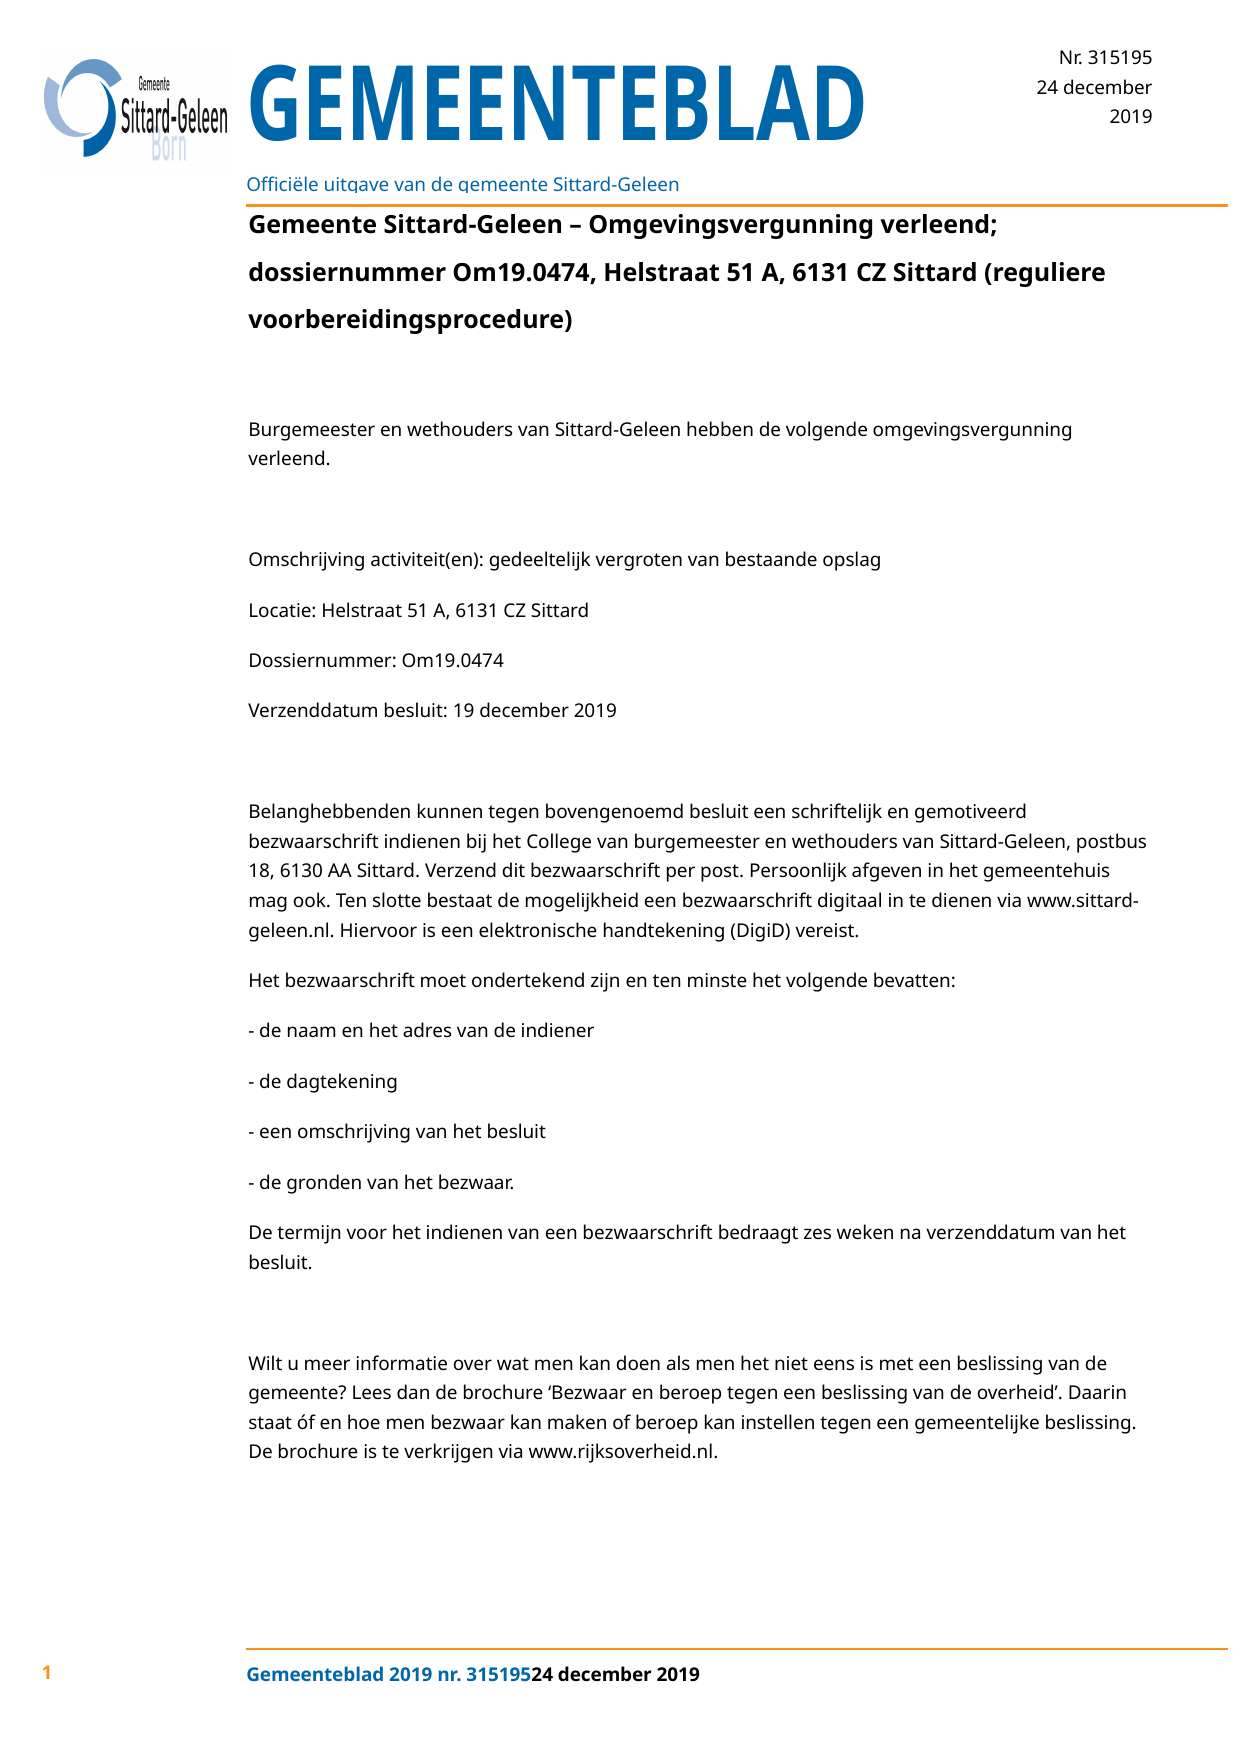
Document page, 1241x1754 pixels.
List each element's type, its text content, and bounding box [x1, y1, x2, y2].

text Verzenddatum besluit: 19 december 2019 [248, 698, 1152, 723]
text Dossiernummer: Om19.0474 [248, 647, 1152, 673]
text Burgemeester en wethouders van Sittard-Geleen hebben de volgende omgevingsvergunning verleend. [248, 416, 1152, 471]
text Gemeente Sittard-Geleen – Omgevingsvergunning verleend; dossiernummer Om19.0474, Helstraat 51 A, 6131 CZ Sittard (reguliere voorbereidingsprocedure) [248, 207, 1152, 336]
text - de naam en het adres van de indiener [248, 1018, 1152, 1043]
text Wilt u meer informatie over wat men kan doen als men het niet eens is met een beslissing van de gemeente? Lees dan de brochure ‘Bezwaar en beroep tegen een beslissing van de overheid’. Daarin staat óf en hoe men bezwaar kan maken of beroep kan instellen tegen een gemeentelijke beslissing. De brochure is te verkrijgen via www.rijksoverheid.nl. [248, 1350, 1152, 1464]
text - de gronden van het bezwaar. [248, 1169, 1152, 1194]
text Omschrijving activiteit(en): gedeeltelijk vergroten van bestaande opslag [248, 546, 1152, 572]
text - een omschrijving van het besluit [248, 1118, 1152, 1144]
text De termijn voor het indienen van een bezwaarschrift bedraagt zes weken na verzenddatum van het besluit. [248, 1219, 1152, 1274]
text Het bezwaarschrift moet ondertekend zijn en ten minste het volgende bevatten: [248, 967, 1152, 993]
text Locatie: Helstraat 51 A, 6131 CZ Sittard [248, 597, 1152, 622]
text - de dagtekening [248, 1068, 1152, 1094]
text Belanghebbenden kunnen tegen bovengenoemd besluit een schriftelijk en gemotiveerd bezwaarschrift indienen bij het College van burgemeester en wethouders van Sittard-Geleen, postbus 18, 6130 AA Sittard. Verzend dit bezwaarschrift per post. Persoonlijk afgeven in het gemeentehuis mag ook. Ten slotte bestaat de mogelijkheid een bezwaarschrift digitaal in te dienen via www.sittard-geleen.nl. Hiervoor is een elektronische handtekening (DigiD) vereist. [248, 798, 1152, 942]
picture [41, 47, 231, 172]
